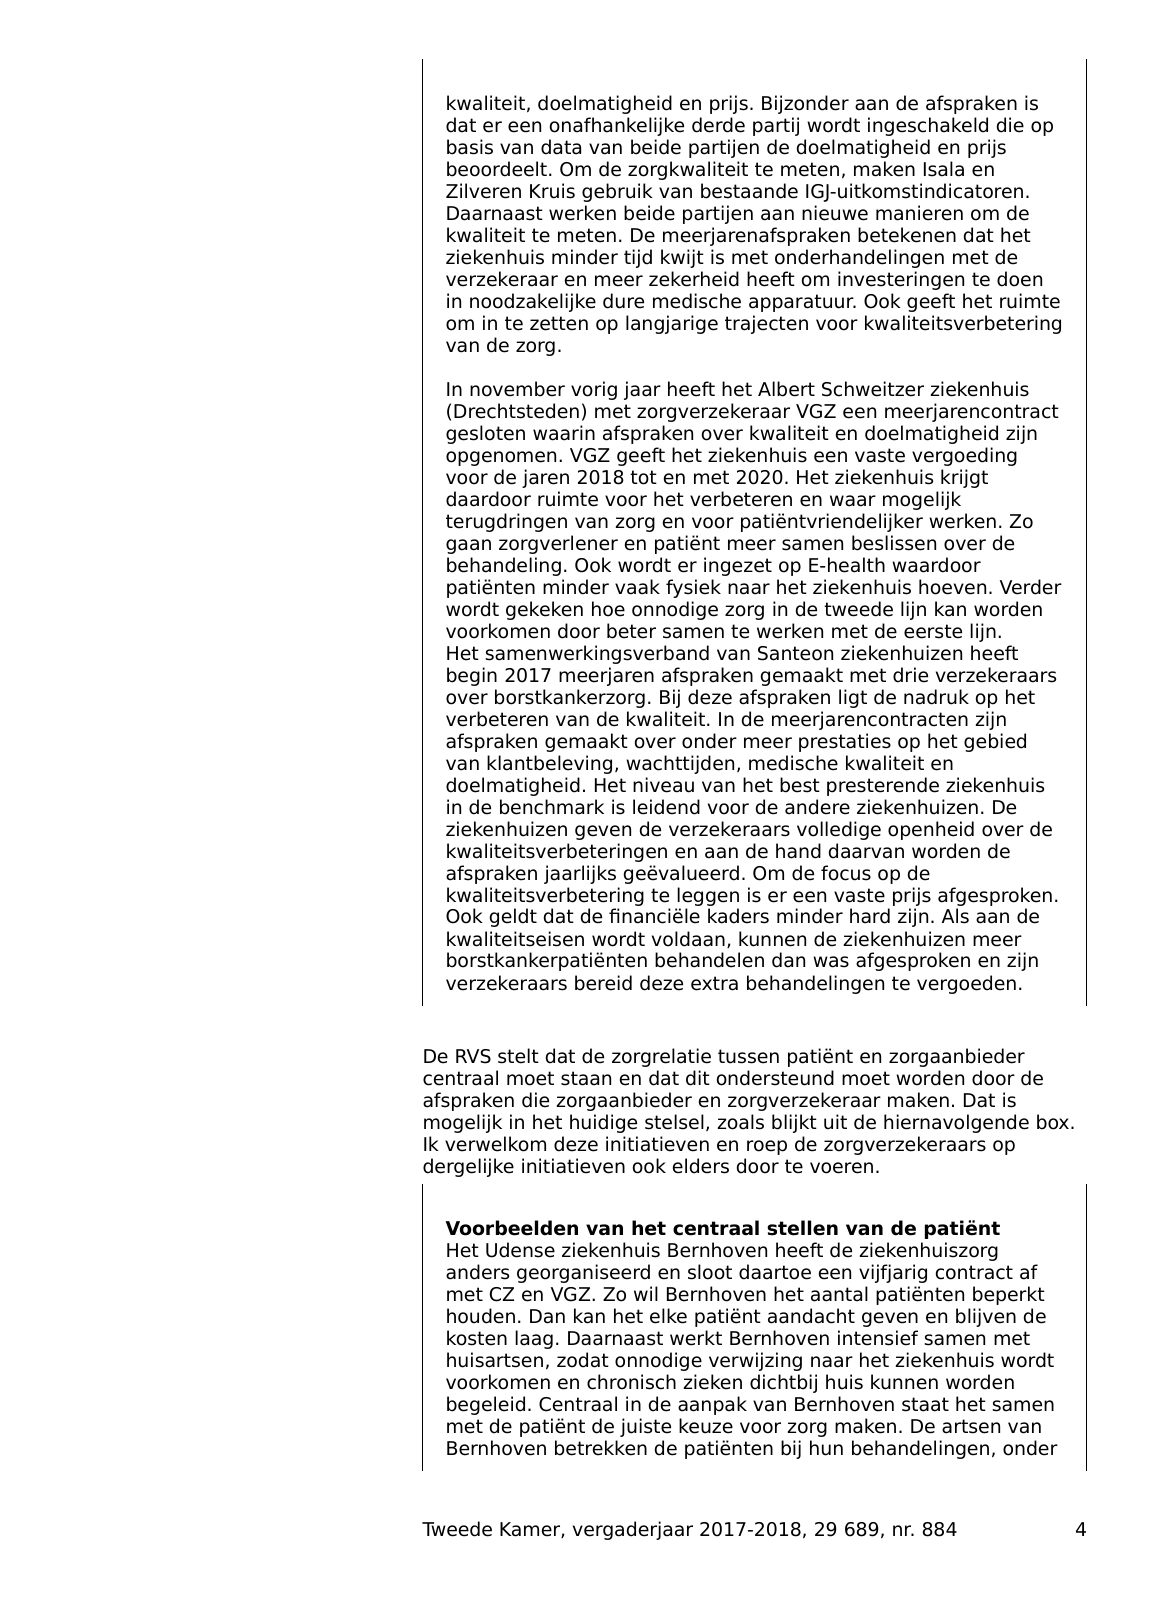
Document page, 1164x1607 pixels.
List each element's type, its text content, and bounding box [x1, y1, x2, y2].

table_header kwaliteit, doelmatigheid en prijs. Bijzonder aan de afspraken is dat er een onafhankelijke derde partij wordt ingeschakeld die op basis van data van beide partijen de doelmatigheid en prijs beoordeelt. Om de zorgkwaliteit te meten, maken Isala en Zilveren Kruis gebruik van bestaande IGJ-uitkomstindicatoren. Daarnaast werken beide partijen aan nieuwe manieren om de kwaliteit te meten. De meerjarenafspraken betekenen dat het ziekenhuis minder tijd kwijt is met onderhandelingen met de verzekeraar en meer zekerheid heeft om investeringen te doen in noodzakelijke dure medische apparatuur. Ook geeft het ruimte om in te zetten op langjarige trajecten voor kwaliteitsverbetering van de zorg. In november vorig jaar heeft het Albert Schweitzer ziekenhuis (Drechtsteden) met zorgverzekeraar VGZ een meerjarencontract gesloten waarin afspraken over kwaliteit en doelmatigheid zijn opgenomen. VGZ geeft het ziekenhuis een vaste vergoeding voor de jaren 2018 tot en met 2020. Het ziekenhuis krijgt daardoor ruimte voor het verbeteren en waar mogelijk terugdringen van zorg en voor patiëntvriendelijker werken. Zo gaan zorgverlener en patiënt meer samen beslissen over de behandeling. Ook wordt er ingezet op E-health waardoor patiënten minder vaak fysiek naar het ziekenhuis hoeven. Verder wordt gekeken hoe onnodige zorg in de tweede lijn kan worden voorkomen door beter samen te werken met de eerste lijn. Het samenwerkingsverband van Santeon ziekenhuizen heeft begin 2017 meerjaren afspraken gemaakt met drie verzekeraars over borstkankerzorg. Bij deze afspraken ligt de nadruk op het verbeteren van de kwaliteit. In de meerjarencontracten zijn afspraken gemaakt over onder meer prestaties op het gebied van klantbeleving, wachttijden, medische kwaliteit en doelmatigheid. Het niveau van het best presterende ziekenhuis in de benchmark is leidend voor de andere ziekenhuizen. De ziekenhuizen geven de verzekeraars volledige openheid over de kwaliteitsverbeteringen en aan de hand daarvan worden de afspraken jaarlijks geëvalueerd. Om de focus op de kwaliteitsverbetering te leggen is er een vaste prijs afgesproken. Ook geldt dat de financiële kaders minder hard zijn. Als aan de kwaliteitseisen wordt voldaan, kunnen de ziekenhuizen meer borstkankerpatiënten behandelen dan was afgesproken en zijn verzekeraars bereid deze extra behandelingen te vergoeden. [423, 59, 1086, 1006]
text De RVS stelt dat de zorgrelatie tussen patiënt en zorgaanbieder centraal moet staan en dat dit ondersteund moet worden door de afspraken die zorgaanbieder en zorgverzekeraar maken. Dat is mogelijk in het huidige stelsel, zoals blijkt uit de hiernavolgende box. Ik verwelkom deze initiatieven en roep de zorgverzekeraars op dergelijke initiatieven ook elders door te voeren. [422, 1046, 1087, 1178]
table_header Voorbeelden van het centraal stellen van de patiënt Het Udense ziekenhuis Bernhoven heeft de ziekenhuiszorg anders georganiseerd en sloot daartoe een vijfjarig contract af met CZ en VGZ. Zo wil Bernhoven het aantal patiënten beperkt houden. Dan kan het elke patiënt aandacht geven en blijven de kosten laag. Daarnaast werkt Bernhoven intensief samen met huisartsen, zodat onnodige verwijzing naar het ziekenhuis wordt voorkomen en chronisch zieken dichtbij huis kunnen worden begeleid. Centraal in de aanpak van Bernhoven staat het samen met de patiënt de juiste keuze voor zorg maken. De artsen van Bernhoven betrekken de patiënten bij hun behandelingen, onder [423, 1184, 1086, 1471]
